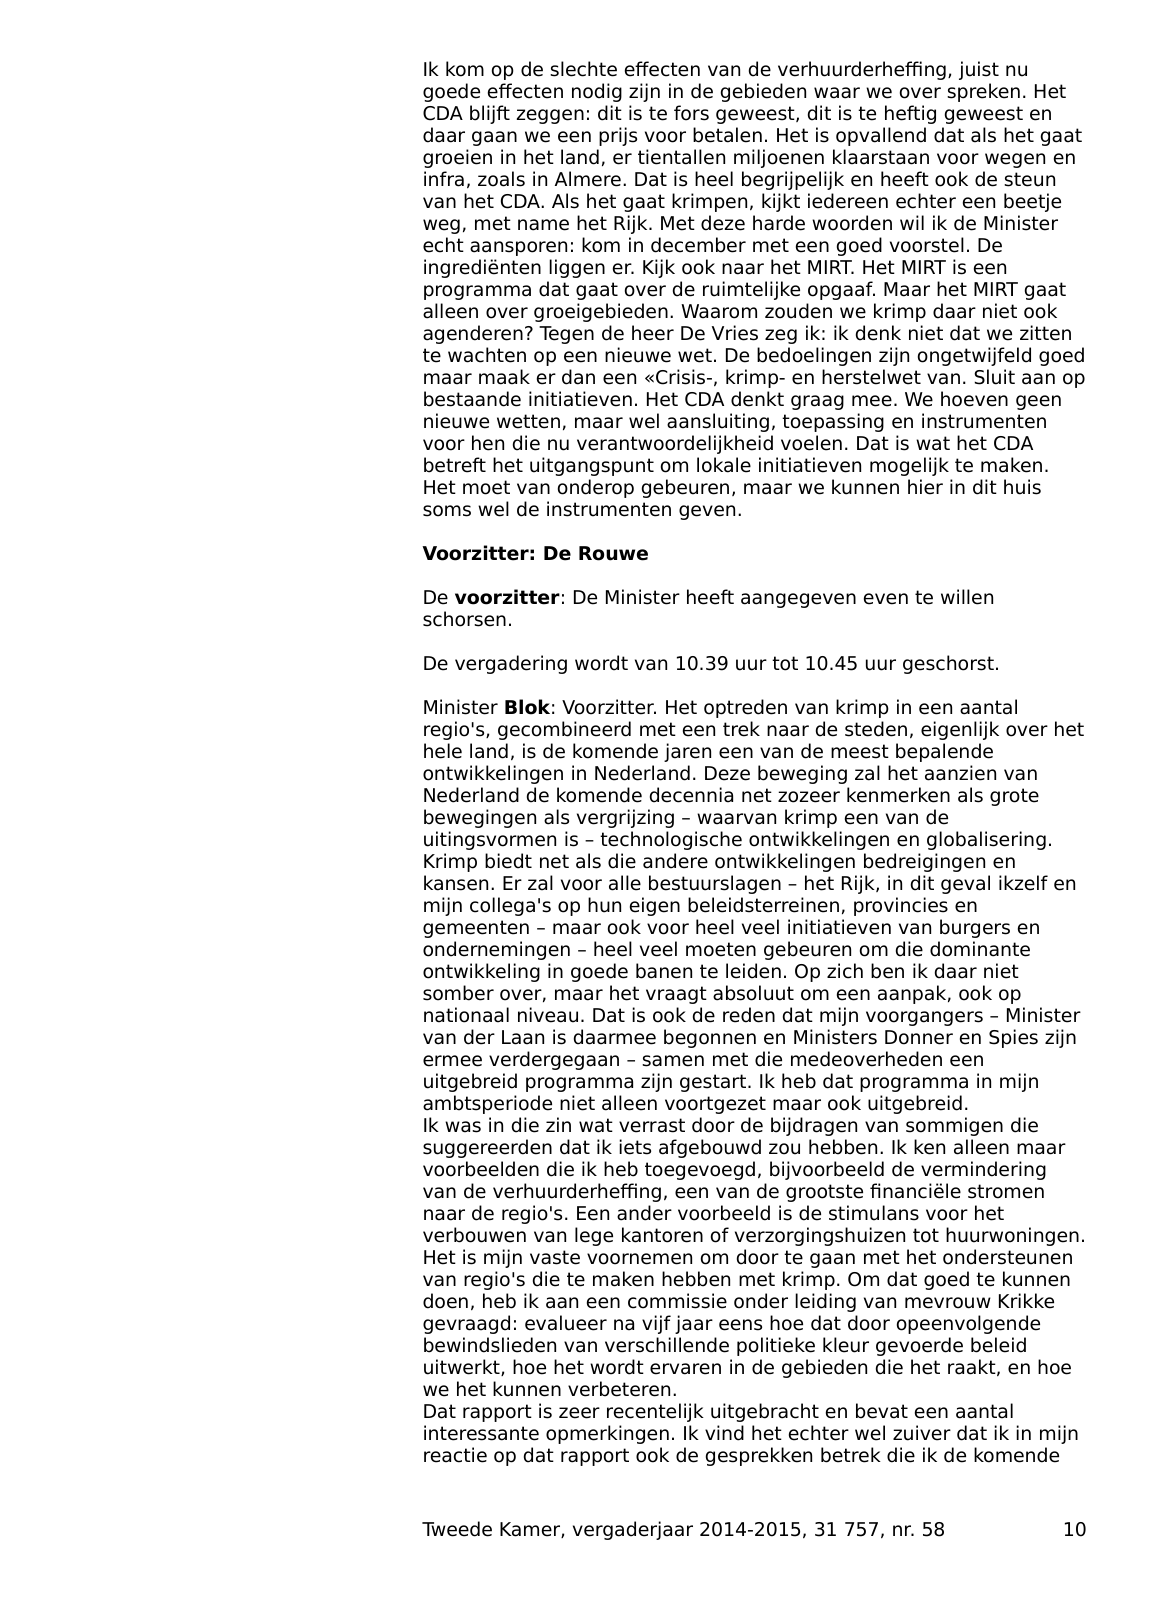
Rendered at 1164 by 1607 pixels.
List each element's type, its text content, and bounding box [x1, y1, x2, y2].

text De vergadering wordt van 10.39 uur tot 10.45 uur geschorst. [422, 653, 1087, 675]
text Ik was in die zin wat verrast door de bijdragen van sommigen die suggereerden dat ik iets afgebouwd zou hebben. Ik ken alleen maar voorbeelden die ik heb toegevoegd, bijvoorbeeld de vermindering van de verhuurderheffing, een van de grootste financiële stromen naar de regio's. Een ander voorbeeld is de stimulans voor het verbouwen van lege kantoren of verzorgingshuizen tot huurwoningen. Het is mijn vaste voornemen om door te gaan met het ondersteunen van regio's die te maken hebben met krimp. Om dat goed te kunnen doen, heb ik aan een commissie onder leiding van mevrouw Krikke gevraagd: evalueer na vijf jaar eens hoe dat door opeenvolgende bewindslieden van verschillende politieke kleur gevoerde beleid uitwerkt, hoe het wordt ervaren in de gebieden die het raakt, en hoe we het kunnen verbeteren. [422, 1115, 1087, 1401]
text De voorzitter: De Minister heeft aangegeven even te willen schorsen. [422, 587, 1087, 631]
text Ik kom op de slechte effecten van de verhuurderheffing, juist nu goede effecten nodig zijn in de gebieden waar we over spreken. Het CDA blijft zeggen: dit is te fors geweest, dit is te heftig geweest en daar gaan we een prijs voor betalen. Het is opvallend dat als het gaat groeien in het land, er tientallen miljoenen klaarstaan voor wegen en infra, zoals in Almere. Dat is heel begrijpelijk en heeft ook de steun van het CDA. Als het gaat krimpen, kijkt iedereen echter een beetje weg, met name het Rijk. Met deze harde woorden wil ik de Minister echt aansporen: kom in december met een goed voorstel. De ingrediënten liggen er. Kijk ook naar het MIRT. Het MIRT is een programma dat gaat over de ruimtelijke opgaaf. Maar het MIRT gaat alleen over groeigebieden. Waarom zouden we krimp daar niet ook agenderen? Tegen de heer De Vries zeg ik: ik denk niet dat we zitten te wachten op een nieuwe wet. De bedoelingen zijn ongetwijfeld goed maar maak er dan een «Crisis-, krimp- en herstelwet van. Sluit aan op bestaande initiatieven. Het CDA denkt graag mee. We hoeven geen nieuwe wetten, maar wel aansluiting, toepassing en instrumenten voor hen die nu verantwoordelijkheid voelen. Dat is wat het CDA betreft het uitgangspunt om lokale initiatieven mogelijk te maken. Het moet van onderop gebeuren, maar we kunnen hier in dit huis soms wel de instrumenten geven. [422, 59, 1087, 521]
text Dat rapport is zeer recentelijk uitgebracht en bevat een aantal interessante opmerkingen. Ik vind het echter wel zuiver dat ik in mijn reactie op dat rapport ook de gesprekken betrek die ik de komende [422, 1401, 1087, 1467]
text Minister Blok: Voorzitter. Het optreden van krimp in een aantal regio's, gecombineerd met een trek naar de steden, eigenlijk over het hele land, is de komende jaren een van de meest bepalende ontwikkelingen in Nederland. Deze beweging zal het aanzien van Nederland de komende decennia net zozeer kenmerken als grote bewegingen als vergrijzing – waarvan krimp een van de uitingsvormen is – technologische ontwikkelingen en globalisering. Krimp biedt net als die andere ontwikkelingen bedreigingen en kansen. Er zal voor alle bestuurslagen – het Rijk, in dit geval ikzelf en mijn collega's op hun eigen beleidsterreinen, provincies en gemeenten – maar ook voor heel veel initiatieven van burgers en ondernemingen – heel veel moeten gebeuren om die dominante ontwikkeling in goede banen te leiden. Op zich ben ik daar niet somber over, maar het vraagt absoluut om een aanpak, ook op nationaal niveau. Dat is ook de reden dat mijn voorgangers – Minister van der Laan is daarmee begonnen en Ministers Donner en Spies zijn ermee verdergegaan – samen met die medeoverheden een uitgebreid programma zijn gestart. Ik heb dat programma in mijn ambtsperiode niet alleen voortgezet maar ook uitgebreid. [422, 697, 1087, 1115]
subtitle Voorzitter: De Rouwe [422, 543, 1087, 565]
